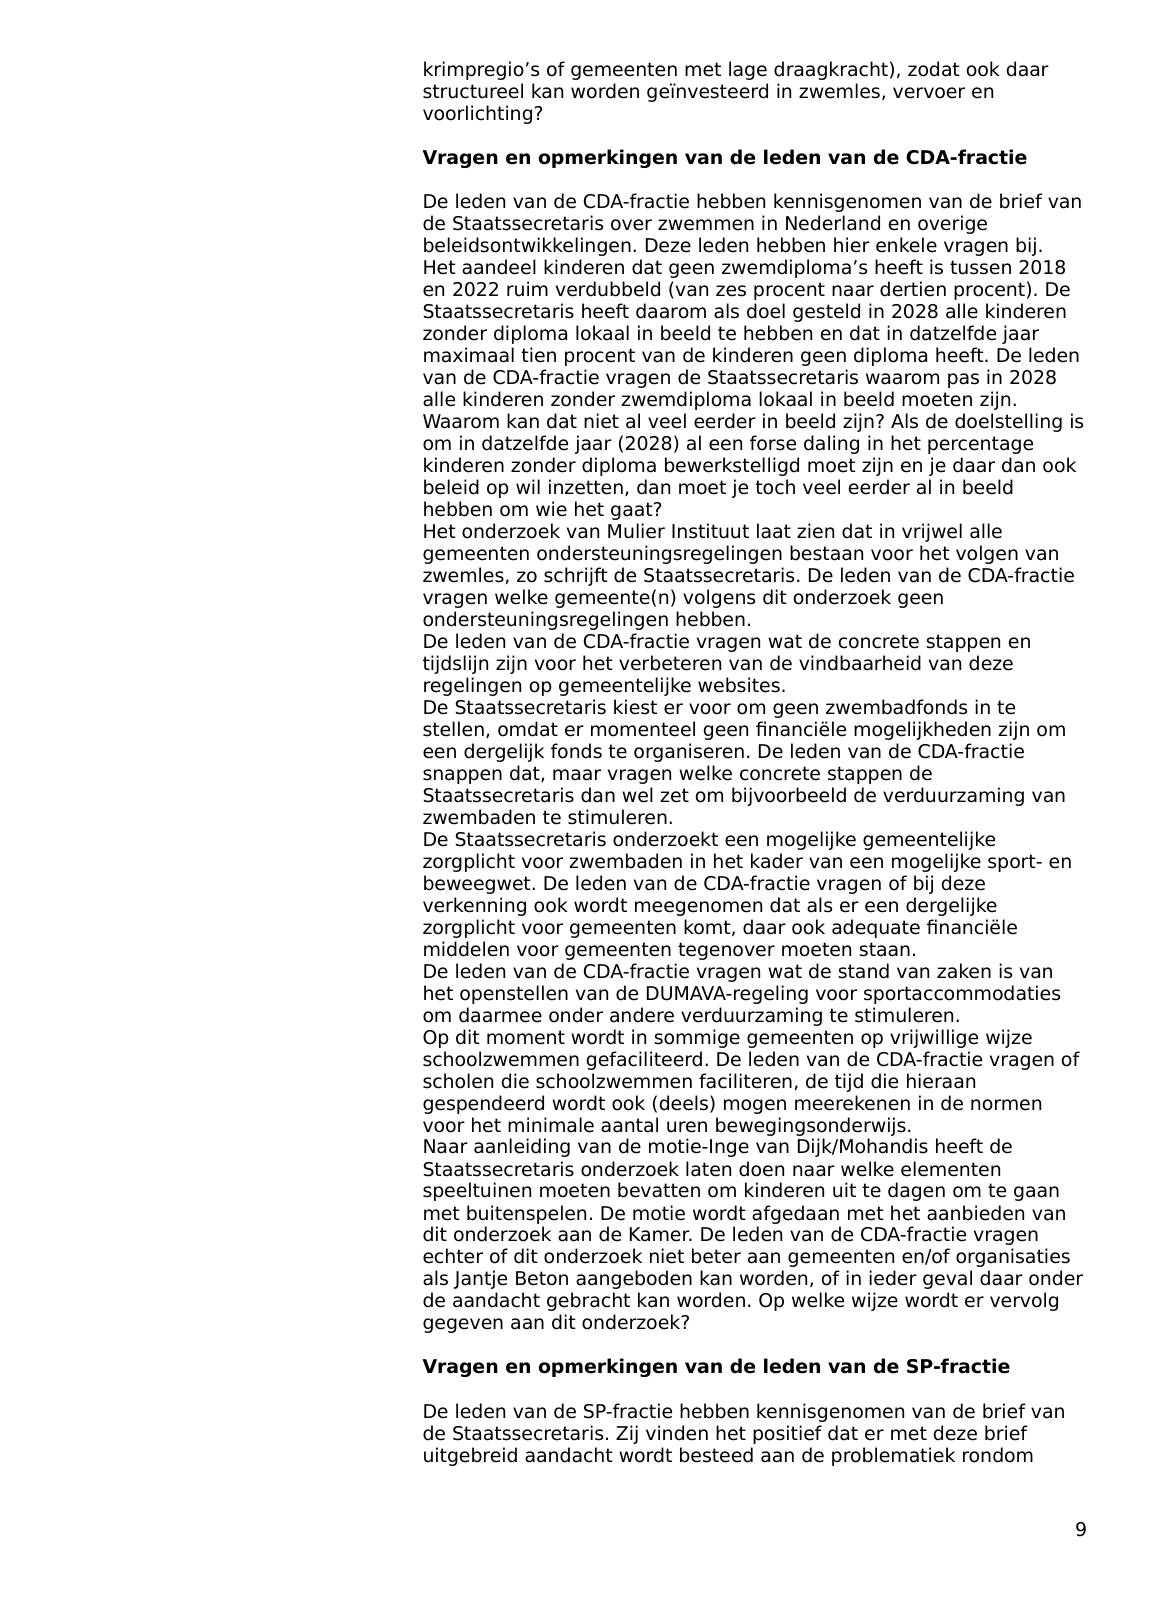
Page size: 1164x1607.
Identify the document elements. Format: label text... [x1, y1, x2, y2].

text Op dit moment wordt in sommige gemeenten op vrijwillige wijze schoolzwemmen gefaciliteerd. De leden van de CDA-fractie vragen of scholen die schoolzwemmen faciliteren, de tijd die hieraan gespendeerd wordt ook (deels) mogen meerekenen in de normen voor het minimale aantal uren bewegingsonderwijs. [422, 1027, 1087, 1136]
text krimpregio’s of gemeenten met lage draagkracht), zodat ook daar structureel kan worden geïnvesteerd in zwemles, vervoer en voorlichting? [422, 59, 1087, 125]
subtitle Vragen en opmerkingen van de leden van de CDA-fractie [422, 147, 1087, 169]
text De Staatssecretaris onderzoekt een mogelijke gemeentelijke zorgplicht voor zwembaden in het kader van een mogelijke sport- en beweegwet. De leden van de CDA-fractie vragen of bij deze verkenning ook wordt meegenomen dat als er een dergelijke zorgplicht voor gemeenten komt, daar ook adequate financiële middelen voor gemeenten tegenover moeten staan. [422, 829, 1087, 961]
text De leden van de CDA-fractie hebben kennisgenomen van de brief van de Staatssecretaris over zwemmen in Nederland en overige beleidsontwikkelingen. Deze leden hebben hier enkele vragen bij. [422, 191, 1087, 257]
text De leden van de SP-fractie hebben kennisgenomen van de brief van de Staatssecretaris. Zij vinden het positief dat er met deze brief uitgebreid aandacht wordt besteed aan de problematiek rondom [422, 1401, 1087, 1467]
text Het onderzoek van Mulier Instituut laat zien dat in vrijwel alle gemeenten ondersteuningsregelingen bestaan voor het volgen van zwemles, zo schrijft de Staatssecretaris. De leden van de CDA-fractie vragen welke gemeente(n) volgens dit onderzoek geen ondersteuningsregelingen hebben. [422, 521, 1087, 631]
subtitle Vragen en opmerkingen van de leden van de SP-fractie [422, 1356, 1087, 1378]
text De leden van de CDA-fractie vragen wat de concrete stappen en tijdslijn zijn voor het verbeteren van de vindbaarheid van deze regelingen op gemeentelijke websites. [422, 631, 1087, 697]
text De leden van de CDA-fractie vragen wat de stand van zaken is van het openstellen van de DUMAVA-regeling voor sportaccommodaties om daarmee onder andere verduurzaming te stimuleren. [422, 961, 1087, 1027]
text De Staatssecretaris kiest er voor om geen zwembadfonds in te stellen, omdat er momenteel geen financiële mogelijkheden zijn om een dergelijk fonds te organiseren. De leden van de CDA-fractie snappen dat, maar vragen welke concrete stappen de Staatssecretaris dan wel zet om bijvoorbeeld de verduurzaming van zwembaden te stimuleren. [422, 697, 1087, 829]
text Naar aanleiding van de motie-Inge van Dijk/Mohandis heeft de Staatssecretaris onderzoek laten doen naar welke elementen speeltuinen moeten bevatten om kinderen uit te dagen om te gaan met buitenspelen. De motie wordt afgedaan met het aanbieden van dit onderzoek aan de Kamer. De leden van de CDA-fractie vragen echter of dit onderzoek niet beter aan gemeenten en/of organisaties als Jantje Beton aangeboden kan worden, of in ieder geval daar onder de aandacht gebracht kan worden. Op welke wijze wordt er vervolg gegeven aan dit onderzoek? [422, 1136, 1087, 1334]
text Het aandeel kinderen dat geen zwemdiploma’s heeft is tussen 2018 en 2022 ruim verdubbeld (van zes procent naar dertien procent). De Staatssecretaris heeft daarom als doel gesteld in 2028 alle kinderen zonder diploma lokaal in beeld te hebben en dat in datzelfde jaar maximaal tien procent van de kinderen geen diploma heeft. De leden van de CDA-fractie vragen de Staatssecretaris waarom pas in 2028 alle kinderen zonder zwemdiploma lokaal in beeld moeten zijn. Waarom kan dat niet al veel eerder in beeld zijn? Als de doelstelling is om in datzelfde jaar (2028) al een forse daling in het percentage kinderen zonder diploma bewerkstelligd moet zijn en je daar dan ook beleid op wil inzetten, dan moet je toch veel eerder al in beeld hebben om wie het gaat? [422, 257, 1087, 521]
